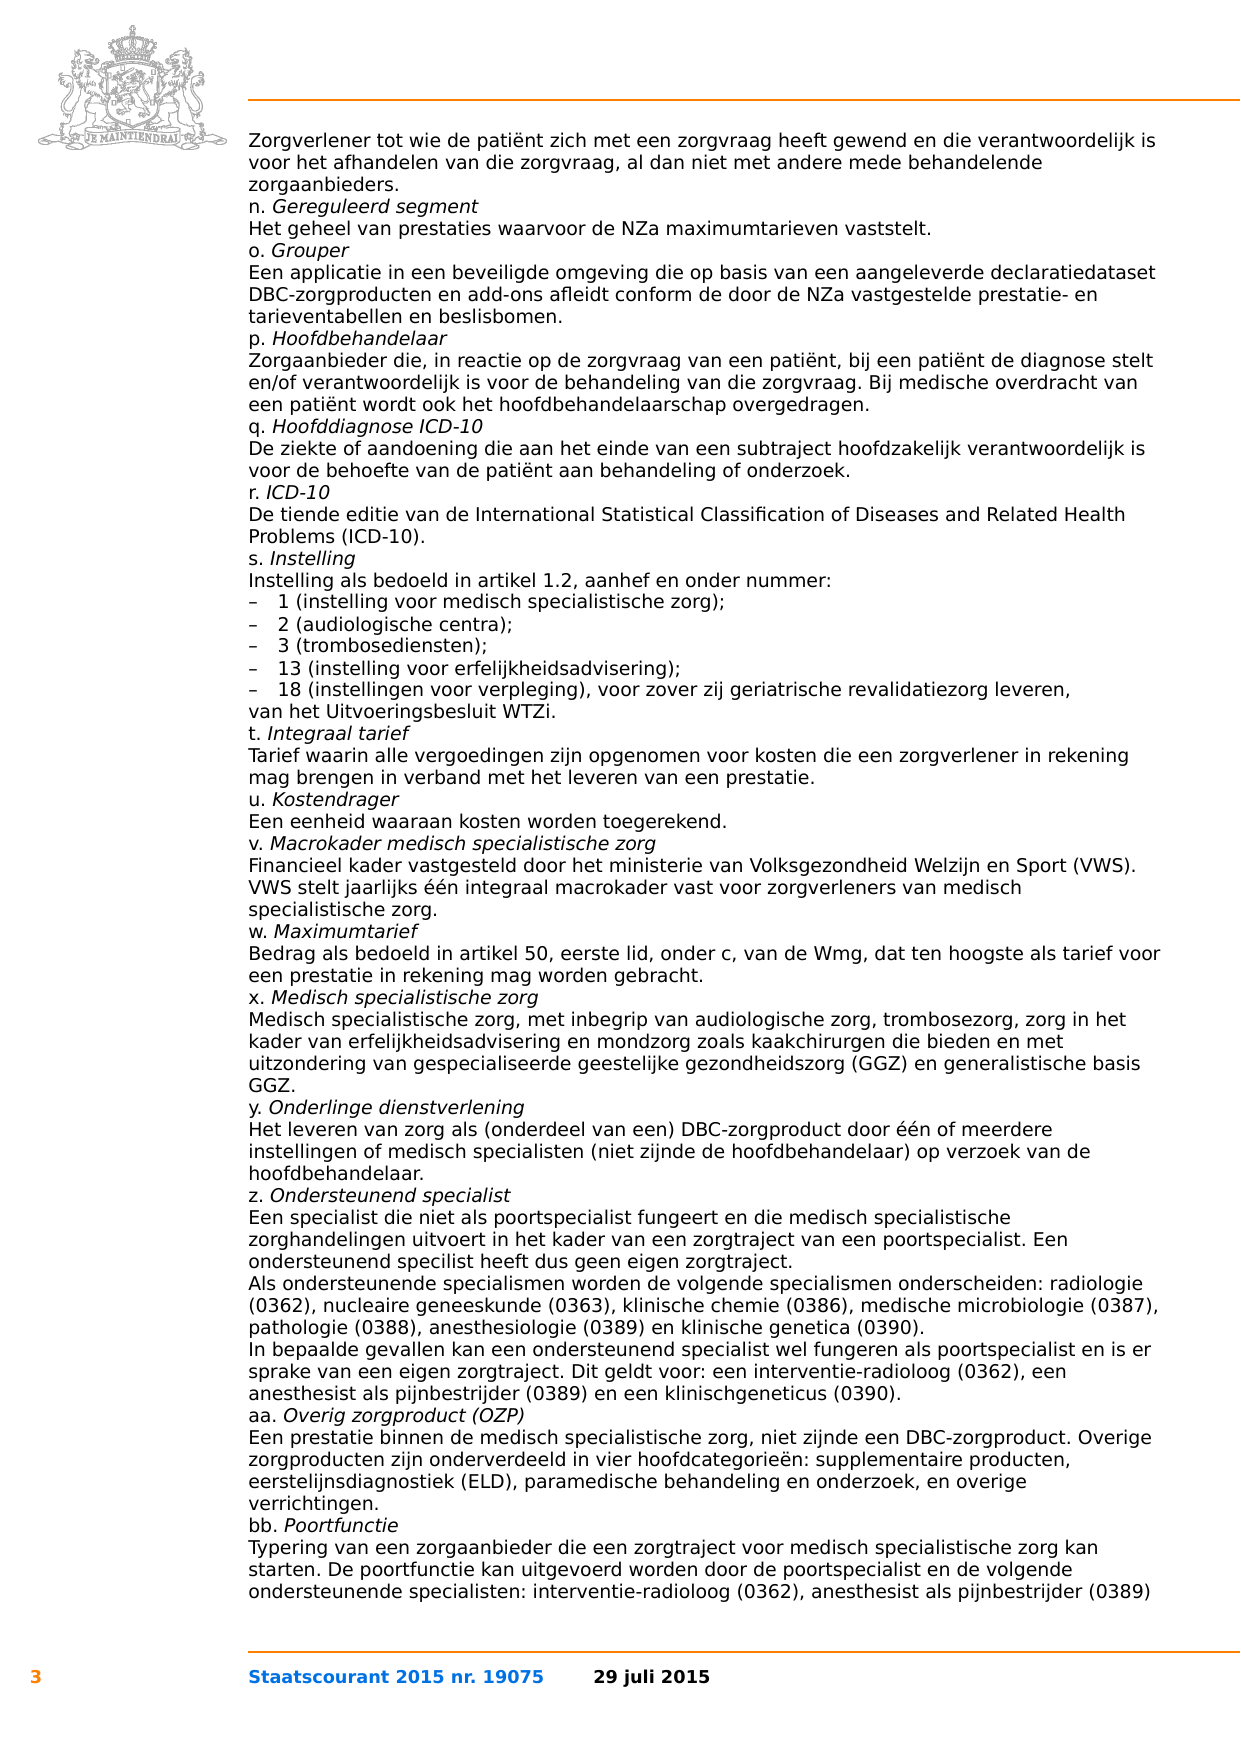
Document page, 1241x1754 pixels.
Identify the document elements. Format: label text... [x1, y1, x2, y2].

text Tarief waarin alle vergoedingen zijn opgenomen voor kosten die een zorgverlener in rekening mag brengen in verband met het leveren van een prestatie. [248, 745, 1163, 789]
picture [38, 25, 227, 150]
text Een eenheid waaraan kosten worden toegerekend. [248, 811, 1163, 833]
text Een applicatie in een beveiligde omgeving die op basis van een aangeleverde declaratiedataset DBC-zorgproducten en add-ons afleidt conform de door de NZa vastgestelde prestatie- en tarieventabellen en beslisbomen. [248, 262, 1163, 328]
text Een specialist die niet als poortspecialist fungeert en die medisch specialistische zorghandelingen uitvoert in het kader van een zorgtraject van een poortspecialist. Een ondersteunend specilist heeft dus geen eigen zorgtraject. [248, 1207, 1163, 1273]
text van het Uitvoeringsbesluit WTZi. [248, 701, 1163, 723]
text t. Integraal tarief [248, 723, 1163, 745]
text p. Hoofdbehandelaar [248, 328, 1163, 350]
text bb. Poortfunctie [248, 1514, 1163, 1537]
text – 1 (instelling voor medisch specialistische zorg); [248, 591, 1163, 613]
text De ziekte of aandoening die aan het einde van een subtraject hoofdzakelijk verantwoordelijk is voor de behoefte van de patiënt aan behandeling of onderzoek. [248, 438, 1163, 482]
text – 18 (instellingen voor verpleging), voor zover zij geriatrische revalidatiezorg leveren, [248, 679, 1163, 701]
text In bepaalde gevallen kan een ondersteunend specialist wel fungeren als poortspecialist en is er sprake van een eigen zorgtraject. Dit geldt voor: een interventie-radioloog (0362), een anesthesist als pijnbestrijder (0389) en een klinischgeneticus (0390). [248, 1339, 1163, 1405]
text aa. Overig zorgproduct (OZP) [248, 1405, 1163, 1427]
text r. ICD-10 [248, 482, 1163, 503]
text Zorgverlener tot wie de patiënt zich met een zorgvraag heeft gewend en die verantwoordelijk is voor het afhandelen van die zorgvraag, al dan niet met andere mede behandelende zorgaanbieders. [248, 130, 1163, 196]
text Medisch specialistische zorg, met inbegrip van audiologische zorg, trombosezorg, zorg in het kader van erfelijkheidsadvisering en mondzorg zoals kaakchirurgen die bieden en met uitzondering van gespecialiseerde geestelijke gezondheidszorg (GGZ) en generalistische basis GGZ. [248, 1009, 1163, 1097]
text o. Grouper [248, 240, 1163, 262]
text Het geheel van prestaties waarvoor de NZa maximumtarieven vaststelt. [248, 218, 1163, 240]
text Een prestatie binnen de medisch specialistische zorg, niet zijnde een DBC-zorgproduct. Overige zorgproducten zijn onderverdeeld in vier hoofdcategorieën: supplementaire producten, eerstelijnsdiagnostiek (ELD), paramedische behandeling en onderzoek, en overige verrichtingen. [248, 1427, 1163, 1514]
text – 13 (instelling voor erfelijkheidsadvisering); [248, 657, 1163, 679]
text – 3 (trombosediensten); [248, 635, 1163, 657]
text q. Hoofddiagnose ICD-10 [248, 416, 1163, 438]
text Het leveren van zorg als (onderdeel van een) DBC-zorgproduct door één of meerdere instellingen of medisch specialisten (niet zijnde de hoofdbehandelaar) op verzoek van de hoofdbehandelaar. [248, 1119, 1163, 1185]
text Bedrag als bedoeld in artikel 50, eerste lid, onder c, van de Wmg, dat ten hoogste als tarief voor een prestatie in rekening mag worden gebracht. [248, 943, 1163, 987]
text v. Macrokader medisch specialistische zorg [248, 833, 1163, 855]
text – 2 (audiologische centra); [248, 613, 1163, 635]
text z. Ondersteunend specialist [248, 1185, 1163, 1207]
text s. Instelling [248, 547, 1163, 569]
text Financieel kader vastgesteld door het ministerie van Volksgezondheid Welzijn en Sport (VWS). VWS stelt jaarlijks één integraal macrokader vast voor zorgverleners van medisch specialistische zorg. [248, 855, 1163, 921]
text x. Medisch specialistische zorg [248, 987, 1163, 1009]
text u. Kostendrager [248, 789, 1163, 811]
text Als ondersteunende specialismen worden de volgende specialismen onderscheiden: radiologie (0362), nucleaire geneeskunde (0363), klinische chemie (0386), medische microbiologie (0387), pathologie (0388), anesthesiologie (0389) en klinische genetica (0390). [248, 1273, 1163, 1339]
text n. Gereguleerd segment [248, 196, 1163, 218]
text Typering van een zorgaanbieder die een zorgtraject voor medisch specialistische zorg kan starten. De poortfunctie kan uitgevoerd worden door de poortspecialist en de volgende ondersteunende specialisten: interventie-radioloog (0362), anesthesist als pijnbestrijder (0389) [248, 1537, 1163, 1602]
text w. Maximumtarief [248, 921, 1163, 943]
text Instelling als bedoeld in artikel 1.2, aanhef en onder nummer: [248, 569, 1163, 591]
text y. Onderlinge dienstverlening [248, 1097, 1163, 1119]
text Zorgaanbieder die, in reactie op de zorgvraag van een patiënt, bij een patiënt de diagnose stelt en/of verantwoordelijk is voor de behandeling van die zorgvraag. Bij medische overdracht van een patiënt wordt ook het hoofdbehandelaarschap overgedragen. [248, 350, 1163, 416]
text De tiende editie van de International Statistical Classification of Diseases and Related Health Problems (ICD-10). [248, 503, 1163, 547]
